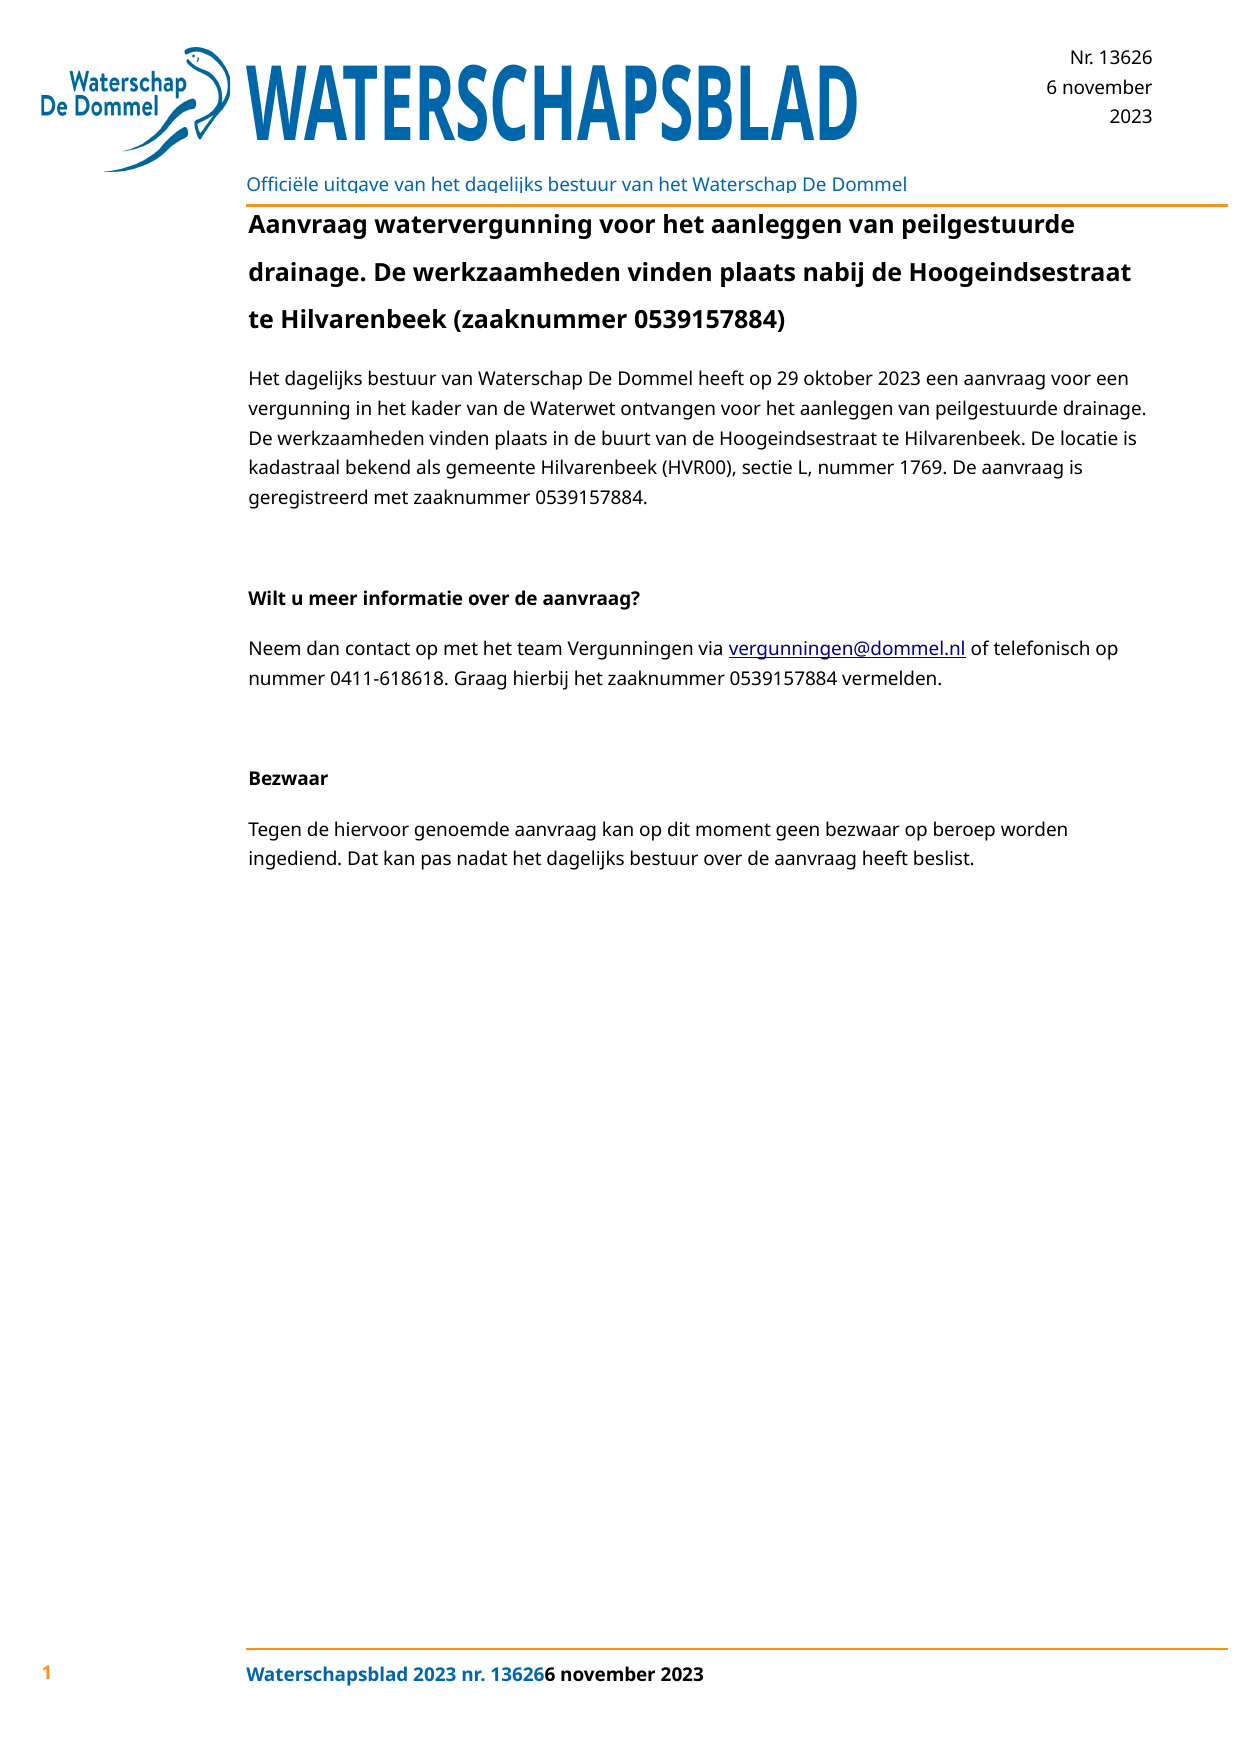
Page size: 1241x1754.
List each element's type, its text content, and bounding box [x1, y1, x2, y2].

text Wilt u meer informatie over de aanvraag? [248, 585, 1152, 610]
picture [45, 99, 51, 111]
picture [198, 118, 210, 131]
picture [41, 47, 231, 172]
text Bezwaar [248, 766, 1152, 791]
text Neem dan contact op met het team Vergunningen via vergunningen@dommel.nl of telefonisch op nummer 0411-618618. Graag hierbij het zaaknummer 0539157884 vermelden. [248, 635, 1152, 690]
text Het dagelijks bestuur van Waterschap De Dommel heeft op 29 oktober 2023 een aanvraag voor een vergunning in het kader van de Waterwet ontvangen voor het aanleggen van peilgestuurde drainage. De werkzaamheden vinden plaats in de buurt van de Hoogeindsestraat te Hilvarenbeek. De locatie is kadastraal bekend als gemeente Hilvarenbeek (HVR00), sectie L, nummer 1769. De aanvraag is geregistreerd met zaaknummer 0539157884. [248, 366, 1152, 509]
text Tegen de hiervoor genoemde aanvraag kan op dit moment geen bezwaar op beroep worden ingediend. Dat kan pas nadat het dagelijks bestuur over de aanvraag heeft beslist. [248, 816, 1152, 871]
text Aanvraag watervergunning voor het aanleggen van peilgestuurde drainage. De werkzaamheden vinden plaats nabij de Hoogeindsestraat te Hilvarenbeek (zaaknummer 0539157884) [248, 207, 1152, 336]
picture [204, 47, 231, 76]
